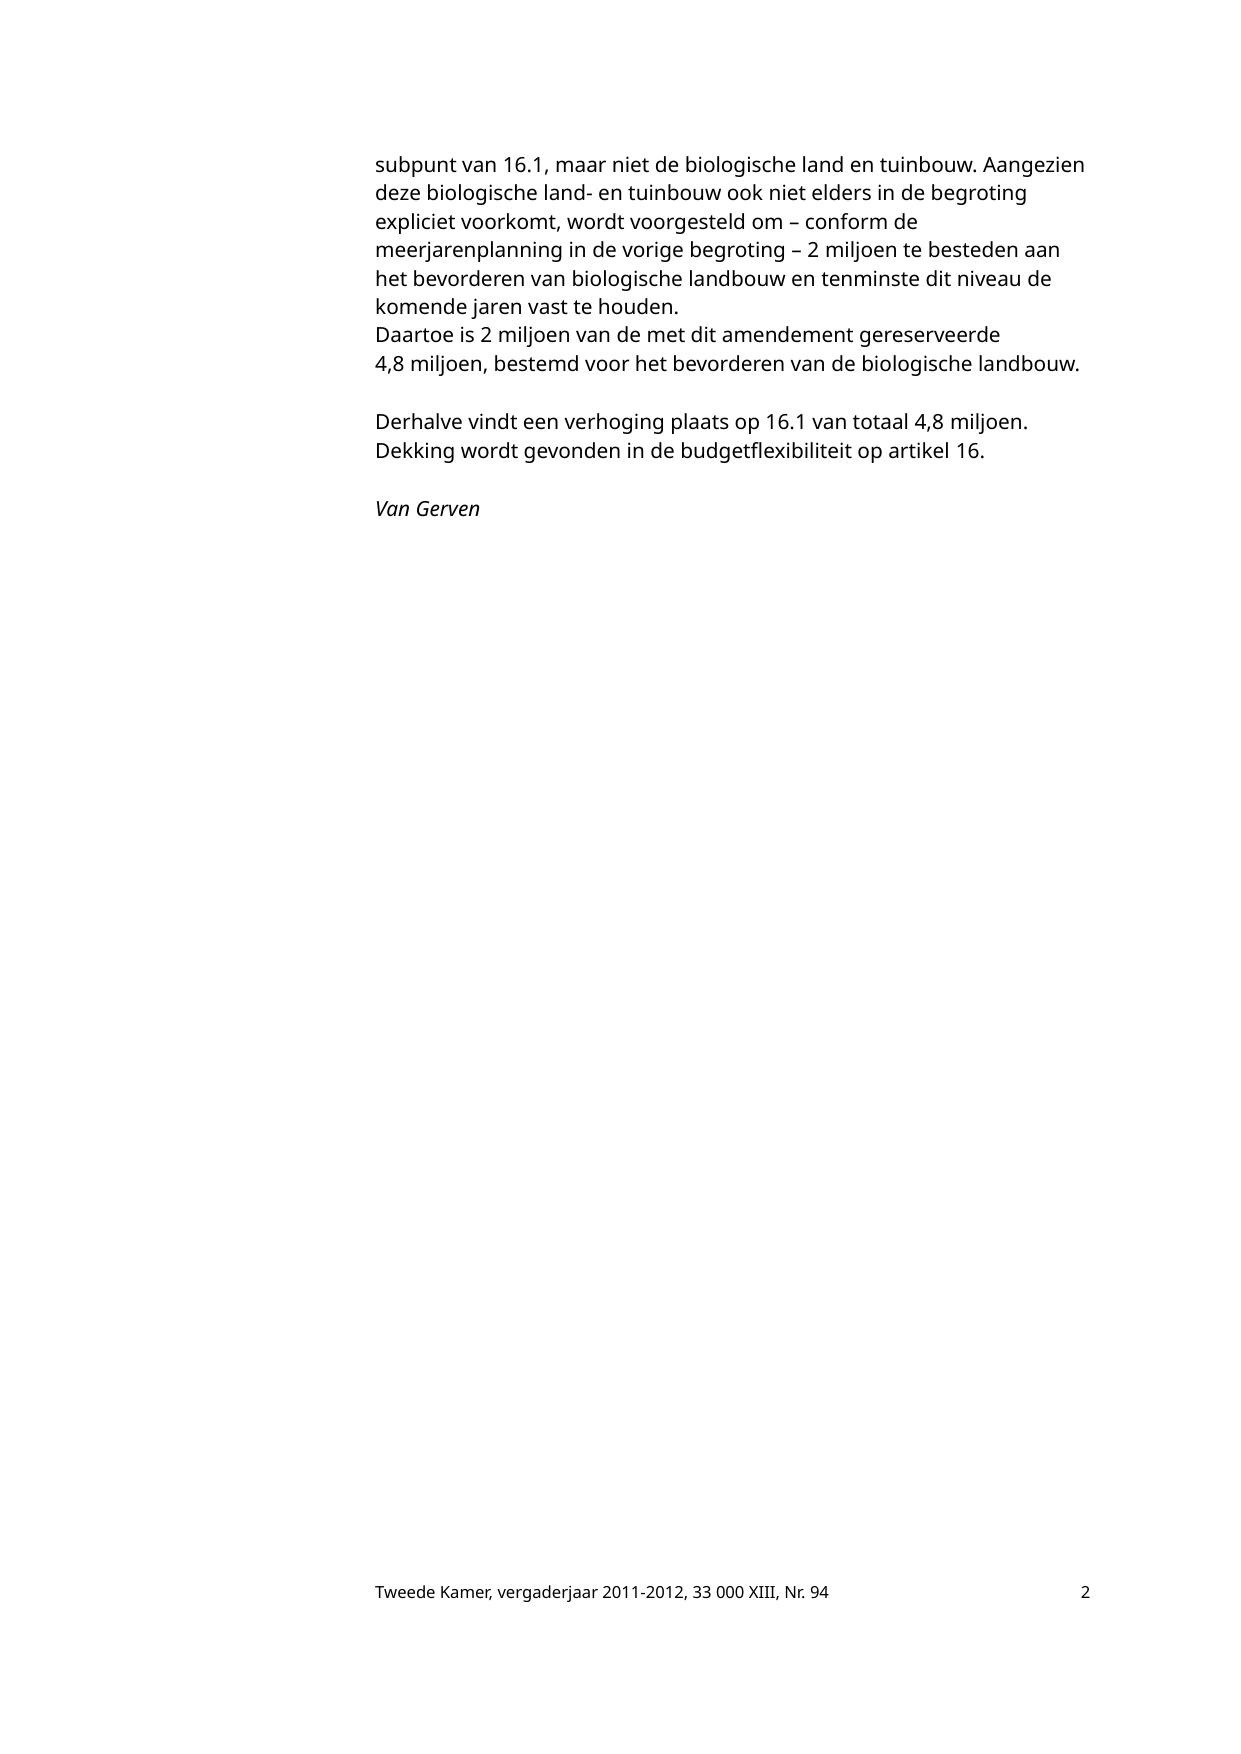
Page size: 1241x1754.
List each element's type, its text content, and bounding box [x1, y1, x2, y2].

text Daartoe is 2 miljoen van de met dit amendement gereserveerde 4,8 miljoen, bestemd voor het bevorderen van de biologische landbouw. [375, 321, 1090, 377]
text Van Gerven [375, 494, 1090, 523]
text Derhalve vindt een verhoging plaats op 16.1 van totaal 4,8 miljoen. Dekking wordt gevonden in de budgetflexibiliteit op artikel 16. [375, 407, 1090, 464]
text subpunt van 16.1, maar niet de biologische land en tuinbouw. Aangezien deze biologische land- en tuinbouw ook niet elders in de begroting expliciet voorkomt, wordt voorgesteld om – conform de meerjarenplanning in de vorige begroting – 2 miljoen te besteden aan het bevorderen van biologische landbouw en tenminste dit niveau de komende jaren vast te houden. [375, 150, 1090, 321]
